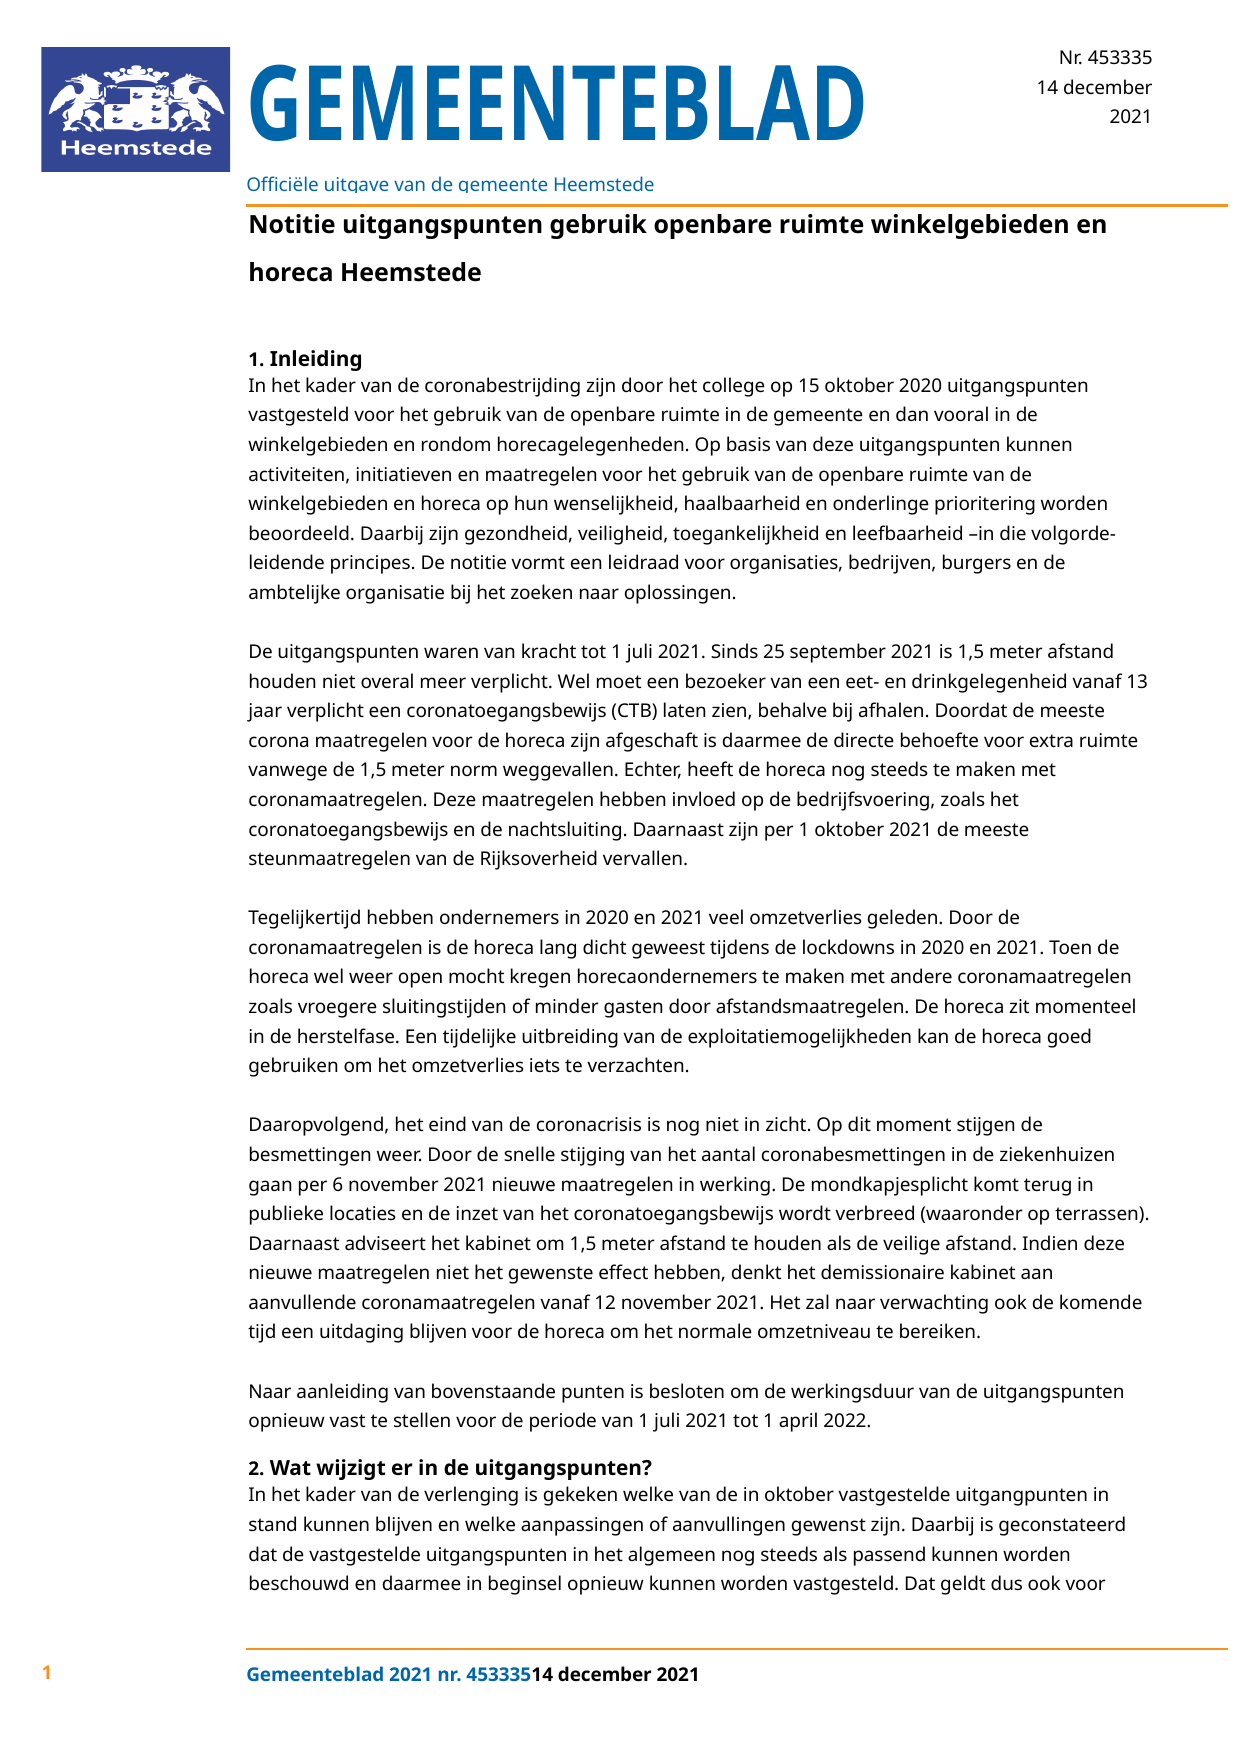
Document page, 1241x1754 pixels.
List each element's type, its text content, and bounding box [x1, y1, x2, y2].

text Daaropvolgend, het eind van de coronacrisis is nog niet in zicht. Op dit moment stijgen de besmettingen weer. Door de snelle stijging van het aantal coronabesmettingen in de ziekenhuizen gaan per 6 november 2021 nieuwe maatregelen in werking. De mondkapjesplicht komt terug in publieke locaties en de inzet van het coronatoegangsbewijs wordt verbreed (waaronder op terrassen). Daarnaast adviseert het kabinet om 1,5 meter afstand te houden als de veilige afstand. Indien deze nieuwe maatregelen niet het gewenste effect hebben, denkt het demissionaire kabinet aan aanvullende coronamaatregelen vanaf 12 november 2021. Het zal naar verwachting ook de komende tijd een uitdaging blijven voor de horeca om het normale omzetniveau te bereiken. [248, 1112, 1152, 1344]
text In het kader van de coronabestrijding zijn door het college op 15 oktober 2020 uitgangspunten vastgesteld voor het gebruik van de openbare ruimte in de gemeente en dan vooral in de winkelgebieden en rondom horecagelegenheden. Op basis van deze uitgangspunten kunnen activiteiten, initiatieven en maatregelen voor het gebruik van de openbare ruimte van de winkelgebieden en horeca op hun wenselijkheid, haalbaarheid en onderlinge prioritering worden beoordeeld. Daarbij zijn gezondheid, veiligheid, toegankelijkheid en leefbaarheid –in die volgorde- leidende principes. De notitie vormt een leidraad voor organisaties, bedrijven, burgers en de ambtelijke organisatie bij het zoeken naar oplossingen. [248, 372, 1152, 605]
text Notitie uitgangspunten gebruik openbare ruimte winkelgebieden en horeca Heemstede [248, 207, 1152, 288]
picture [41, 47, 231, 172]
text 1. Inleiding [248, 344, 1152, 372]
text Naar aanleiding van bovenstaande punten is besloten om de werkingsduur van de uitgangspunten opnieuw vast te stellen voor de periode van 1 juli 2021 tot 1 april 2022. [248, 1378, 1152, 1433]
text 2. Wat wijzigt er in de uitgangspunten? [248, 1453, 1152, 1482]
text Tegelijkertijd hebben ondernemers in 2020 en 2021 veel omzetverlies geleden. Door de coronamaatregelen is de horeca lang dicht geweest tijdens de lockdowns in 2020 en 2021. Toen de horeca wel weer open mocht kregen horecaondernemers te maken met andere coronamaatregelen zoals vroegere sluitingstijden of minder gasten door afstandsmaatregelen. De horeca zit momenteel in de herstelfase. Een tijdelijke uitbreiding van de exploitatiemogelijkheden kan de horeca goed gebruiken om het omzetverlies iets te verzachten. [248, 904, 1152, 1078]
text De uitgangspunten waren van kracht tot 1 juli 2021. Sinds 25 september 2021 is 1,5 meter afstand houden niet overal meer verplicht. Wel moet een bezoeker van een eet- en drinkgelegenheid vanaf 13 jaar verplicht een coronatoegangsbewijs (CTB) laten zien, behalve bij afhalen. Doordat de meeste corona maatregelen voor de horeca zijn afgeschaft is daarmee de directe behoefte voor extra ruimte vanwege de 1,5 meter norm weggevallen. Echter, heeft de horeca nog steeds te maken met coronamaatregelen. Deze maatregelen hebben invloed op de bedrijfsvoering, zoals het coronatoegangsbewijs en de nachtsluiting. Daarnaast zijn per 1 oktober 2021 de meeste steunmaatregelen van de Rijksoverheid vervallen. [248, 638, 1152, 871]
text In het kader van de verlenging is gekeken welke van de in oktober vastgestelde uitgangpunten in stand kunnen blijven en welke aanpassingen of aanvullingen gewenst zijn. Daarbij is geconstateerd dat de vastgestelde uitgangspunten in het algemeen nog steeds als passend kunnen worden beschouwd en daarmee in beginsel opnieuw kunnen worden vastgesteld. Dat geldt dus ook voor [248, 1482, 1152, 1596]
